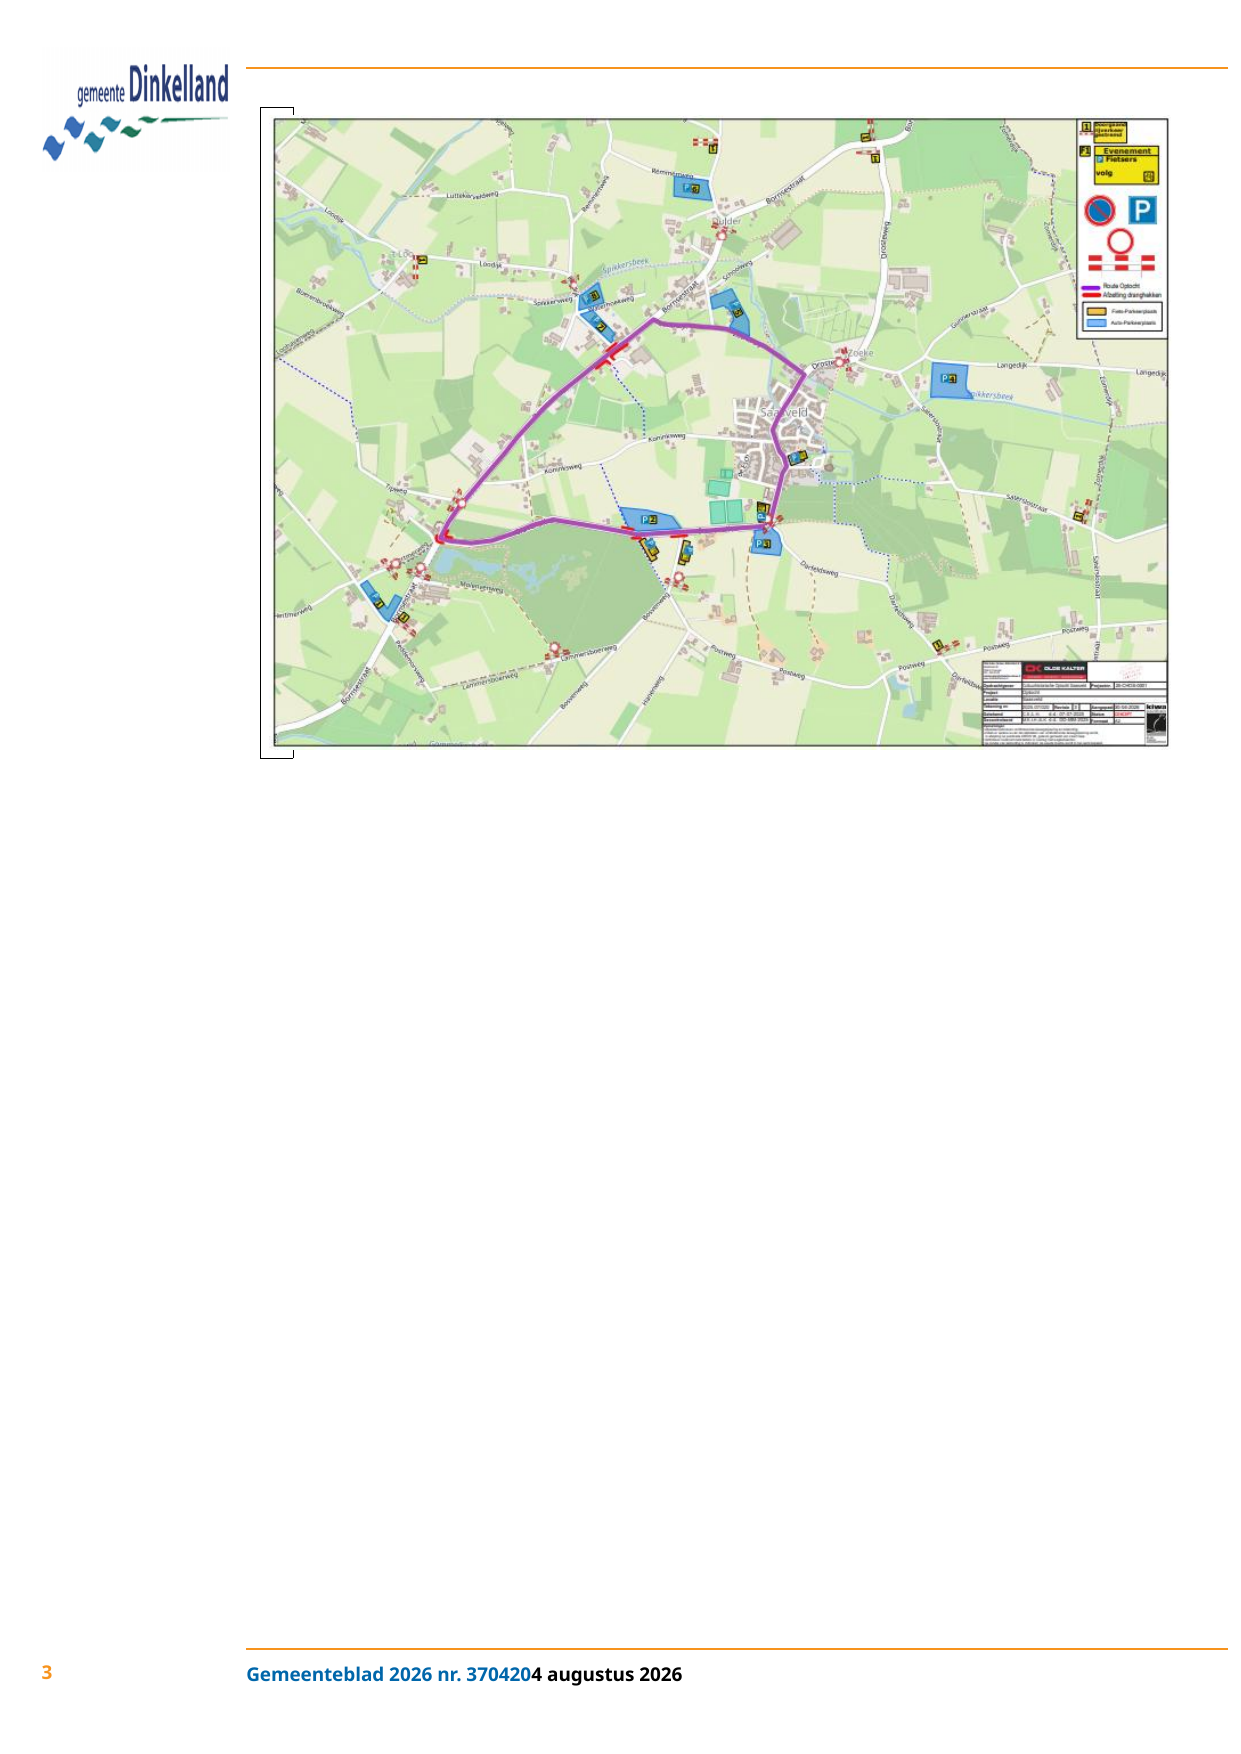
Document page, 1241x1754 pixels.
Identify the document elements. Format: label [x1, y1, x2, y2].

picture [268, 115, 1173, 750]
picture [41, 47, 231, 172]
